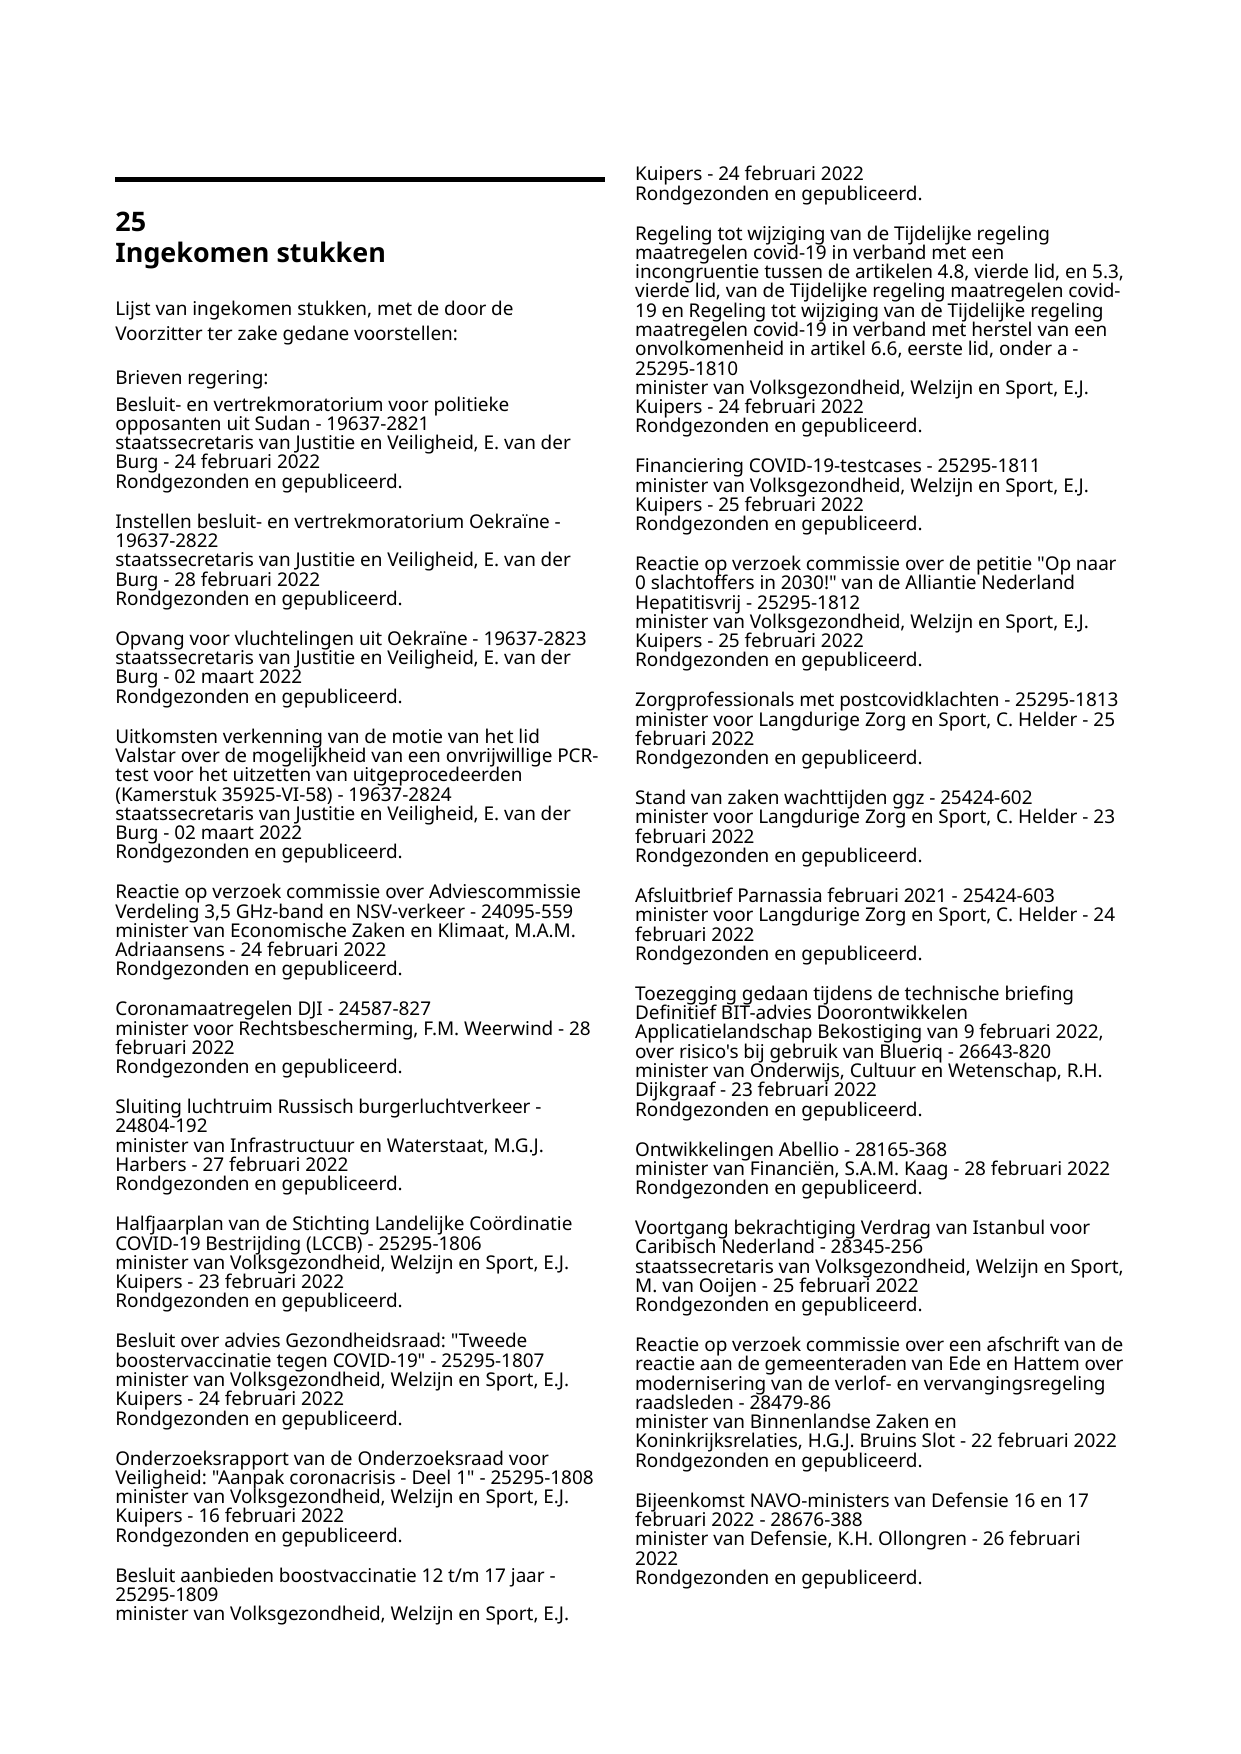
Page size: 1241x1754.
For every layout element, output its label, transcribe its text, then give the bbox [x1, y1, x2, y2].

text minister van Defensie, K.H. Ollongren - 26 februari 2022 [635, 1530, 1125, 1569]
text Besluit aanbieden boostvaccinatie 12 t/m 17 jaar - 25295-1809 [115, 1567, 605, 1605]
text Opvang voor vluchtelingen uit Oekraïne - 19637-2823 [115, 630, 605, 649]
text Sluiting luchtruim Russisch burgerluchtverkeer - 24804-192 [115, 1098, 605, 1137]
text Rondgezonden en gepubliceerd. [115, 1058, 605, 1077]
text Rondgezonden en gepubliceerd. [115, 1292, 605, 1312]
text Rondgezonden en gepubliceerd. [115, 688, 605, 707]
text minister voor Langdurige Zorg en Sport, C. Helder - 23 februari 2022 [635, 808, 1125, 847]
text Ontwikkelingen Abellio - 28165-368 [635, 1141, 1125, 1160]
text Rondgezonden en gepubliceerd. [635, 1296, 1125, 1315]
text Lijst van ingekomen stukken, met de door de Voorzitter ter zake gedane voorstellen: [115, 295, 605, 346]
text Bijeenkomst NAVO-ministers van Defensie 16 en 17 februari 2022 - 28676-388 [635, 1492, 1125, 1530]
text minister van Onderwijs, Cultuur en Wetenschap, R.H. Dijkgraaf - 23 februari 2022 [635, 1062, 1125, 1101]
text Rondgezonden en gepubliceerd. [635, 417, 1125, 437]
text Zorgprofessionals met postcovidklachten - 25295-1813 [635, 691, 1125, 711]
text minister van Binnenlandse Zaken en Koninkrijksrelaties, H.G.J. Bruins Slot - 22 februari 2022 [635, 1413, 1125, 1452]
text minister van Volksgezondheid, Welzijn en Sport, E.J. Kuipers - 23 februari 2022 [115, 1254, 605, 1292]
text minister van Volksgezondheid, Welzijn en Sport, E.J. Kuipers - 24 februari 2022 [635, 379, 1125, 417]
text Rondgezonden en gepubliceerd. [635, 651, 1125, 671]
text Rondgezonden en gepubliceerd. [635, 945, 1125, 964]
text Rondgezonden en gepubliceerd. [115, 843, 605, 863]
text Reactie op verzoek commissie over de petitie "Op naar 0 slachtoffers in 2030!" van de Alliantie Nederland Hepatitisvrij - 25295-1812 [635, 555, 1125, 613]
text Rondgezonden en gepubliceerd. [635, 1452, 1125, 1471]
text Kuipers - 24 februari 2022 [635, 165, 1125, 184]
text Ingekomen stukken [115, 239, 605, 283]
text Rondgezonden en gepubliceerd. [115, 1175, 605, 1194]
text Stand van zaken wachttijden ggz - 25424-602 [635, 789, 1125, 808]
text minister van Volksgezondheid, Welzijn en Sport, E.J. Kuipers - 16 februari 2022 [115, 1488, 605, 1527]
text minister van Economische Zaken en Klimaat, M.A.M. Adriaansens - 24 februari 2022 [115, 922, 605, 960]
text Rondgezonden en gepubliceerd. [115, 1527, 605, 1546]
text Rondgezonden en gepubliceerd. [635, 1179, 1125, 1198]
text minister van Volksgezondheid, Welzijn en Sport, E.J. Kuipers - 24 februari 2022 [115, 1371, 605, 1409]
text Rondgezonden en gepubliceerd. [115, 473, 605, 492]
text Voortgang bekrachtiging Verdrag van Istanbul voor Caribisch Nederland - 28345-256 [635, 1219, 1125, 1258]
text Rondgezonden en gepubliceerd. [115, 590, 605, 609]
text Rondgezonden en gepubliceerd. [635, 184, 1125, 204]
text Halfjaarplan van de Stichting Landelijke Coördinatie COVID-19 Bestrijding (LCCB) - 25295-1806 [115, 1215, 605, 1254]
text minister van Infrastructuur en Waterstaat, M.G.J. Harbers - 27 februari 2022 [115, 1137, 605, 1175]
text Regeling tot wijziging van de Tijdelijke regeling maatregelen covid-19 in verband met een incongruentie tussen de artikelen 4.8, vierde lid, en 5.3, vierde lid, van de Tijdelijke regeling maatregelen covid-19 en Regeling tot wijziging van de Tijdelijke regeling maatregelen covid-19 in verband met herstel van een onvolkomenheid in artikel 6.6, eerste lid, onder a - 25295-1810 [635, 224, 1125, 379]
text Afsluitbrief Parnassia februari 2021 - 25424-603 [635, 887, 1125, 906]
text Rondgezonden en gepubliceerd. [635, 515, 1125, 534]
text Instellen besluit- en vertrekmoratorium Oekraïne - 19637-2822 [115, 513, 605, 551]
text Uitkomsten verkenning van de motie van het lid Valstar over de mogelijkheid van een onvrijwillige PCR-test voor het uitzetten van uitgeprocedeerden (Kamerstuk 35925-VI-58) - 19637-2824 [115, 728, 605, 805]
text minister van Financiën, S.A.M. Kaag - 28 februari 2022 [635, 1160, 1125, 1179]
text Coronamaatregelen DJI - 24587-827 [115, 1000, 605, 1020]
text Brieven regering: [115, 364, 605, 390]
text minister voor Langdurige Zorg en Sport, C. Helder - 24 februari 2022 [635, 906, 1125, 945]
text staatssecretaris van Justitie en Veiligheid, E. van der Burg - 28 februari 2022 [115, 551, 605, 590]
text Besluit- en vertrekmoratorium voor politieke opposanten uit Sudan - 19637-2821 [115, 396, 605, 434]
text staatssecretaris van Justitie en Veiligheid, E. van der Burg - 24 februari 2022 [115, 434, 605, 473]
text Rondgezonden en gepubliceerd. [635, 1101, 1125, 1120]
text staatssecretaris van Volksgezondheid, Welzijn en Sport, M. van Ooijen - 25 februari 2022 [635, 1258, 1125, 1296]
text Reactie op verzoek commissie over Adviescommissie Verdeling 3,5 GHz-band en NSV-verkeer - 24095-559 [115, 883, 605, 922]
text Rondgezonden en gepubliceerd. [635, 749, 1125, 768]
text Rondgezonden en gepubliceerd. [635, 1569, 1125, 1588]
text Besluit over advies Gezondheidsraad: "Tweede boostervaccinatie tegen COVID-19" - 25295-1807 [115, 1332, 605, 1371]
text minister van Volksgezondheid, Welzijn en Sport, E.J. Kuipers - 25 februari 2022 [635, 613, 1125, 651]
text Rondgezonden en gepubliceerd. [115, 960, 605, 980]
text staatssecretaris van Justitie en Veiligheid, E. van der Burg - 02 maart 2022 [115, 805, 605, 843]
text minister voor Rechtsbescherming, F.M. Weerwind - 28 februari 2022 [115, 1020, 605, 1058]
text minister voor Langdurige Zorg en Sport, C. Helder - 25 februari 2022 [635, 711, 1125, 749]
text Financiering COVID-19-testcases - 25295-1811 [635, 457, 1125, 477]
text minister van Volksgezondheid, Welzijn en Sport, E.J. Kuipers - 25 februari 2022 [635, 477, 1125, 515]
text Reactie op verzoek commissie over een afschrift van de reactie aan de gemeenteraden van Ede en Hattem over modernisering van de verlof- en vervangingsregeling raadsleden - 28479-86 [635, 1336, 1125, 1413]
text Rondgezonden en gepubliceerd. [115, 1409, 605, 1429]
text 25 [115, 203, 605, 239]
text Toezegging gedaan tijdens de technische briefing Definitief BIT-advies Doorontwikkelen Applicatielandschap Bekostiging van 9 februari 2022, over risico's bij gebruik van Blueriq - 26643-820 [635, 985, 1125, 1062]
text minister van Volksgezondheid, Welzijn en Sport, E.J. [115, 1605, 605, 1624]
text Onderzoeksrapport van de Onderzoeksraad voor Veiligheid: "Aanpak coronacrisis - Deel 1" - 25295-1808 [115, 1449, 605, 1488]
text staatssecretaris van Justitie en Veiligheid, E. van der Burg - 02 maart 2022 [115, 649, 605, 688]
text Rondgezonden en gepubliceerd. [635, 847, 1125, 866]
